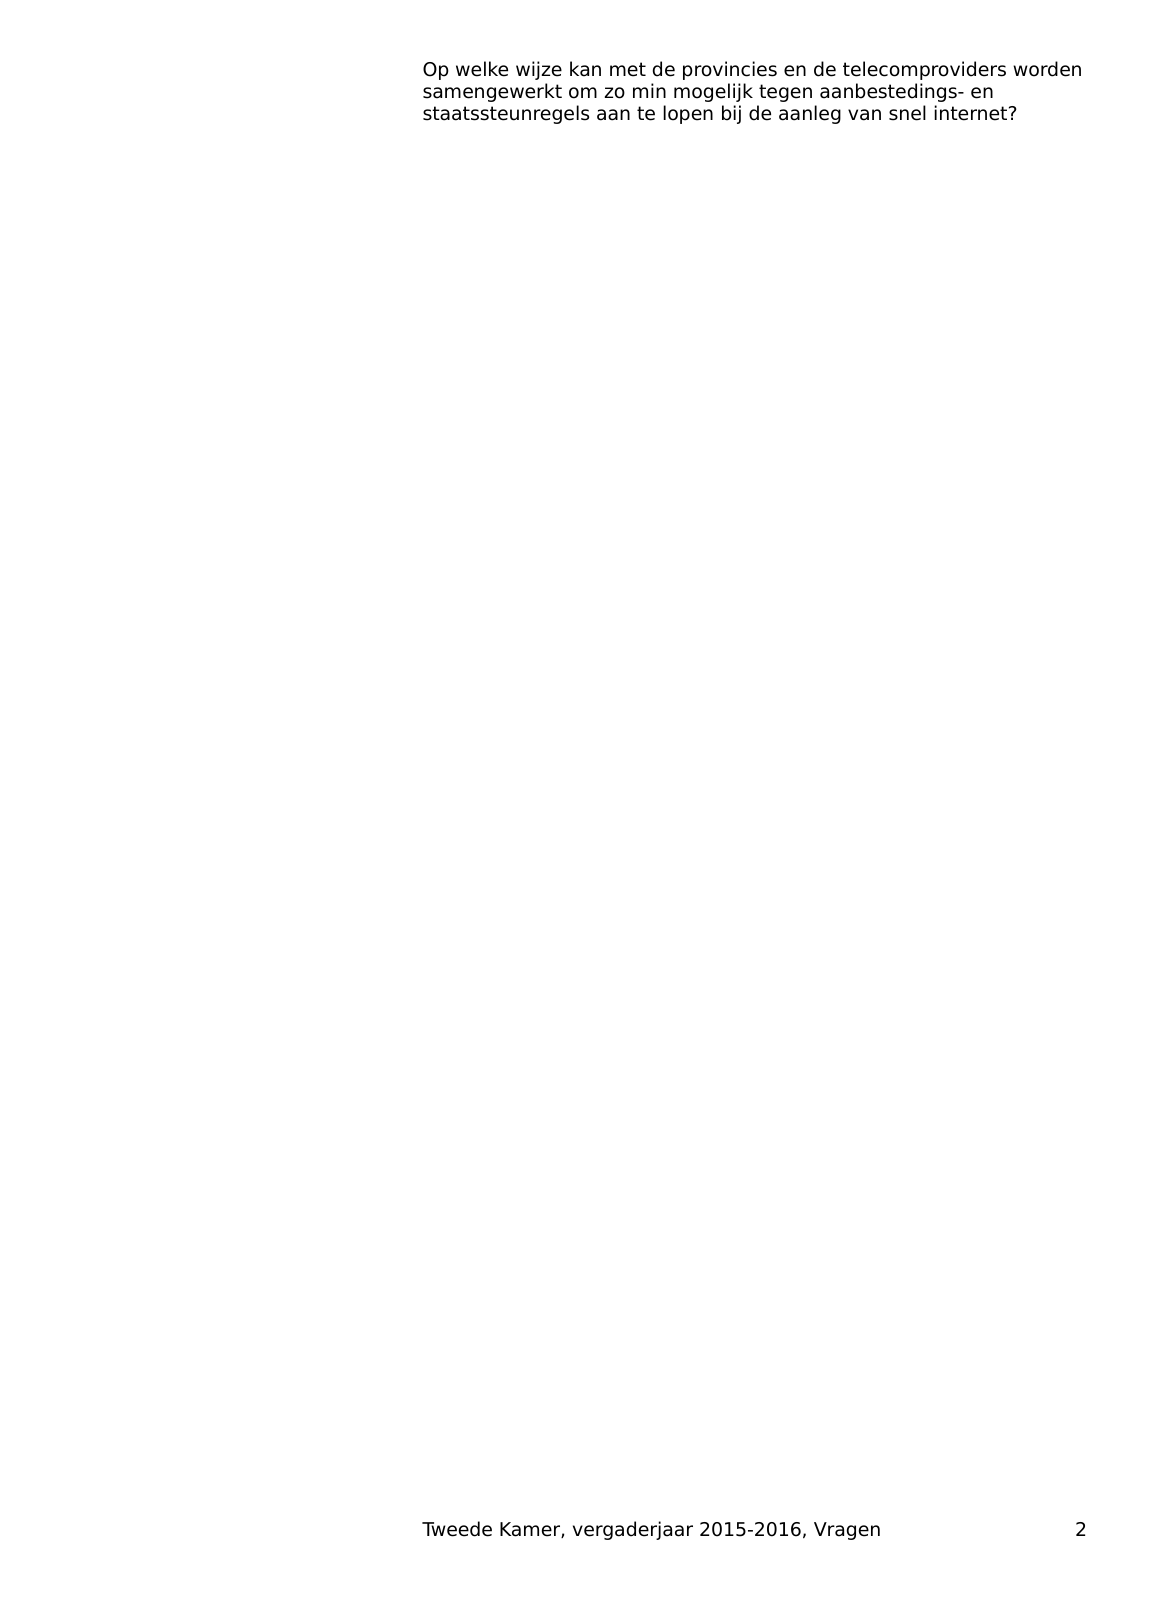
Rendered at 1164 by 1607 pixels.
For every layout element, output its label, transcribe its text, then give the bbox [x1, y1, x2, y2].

text Op welke wijze kan met de provincies en de telecomproviders worden samengewerkt om zo min mogelijk tegen aanbestedings- en staatssteunregels aan te lopen bij de aanleg van snel internet? [422, 59, 1087, 125]
